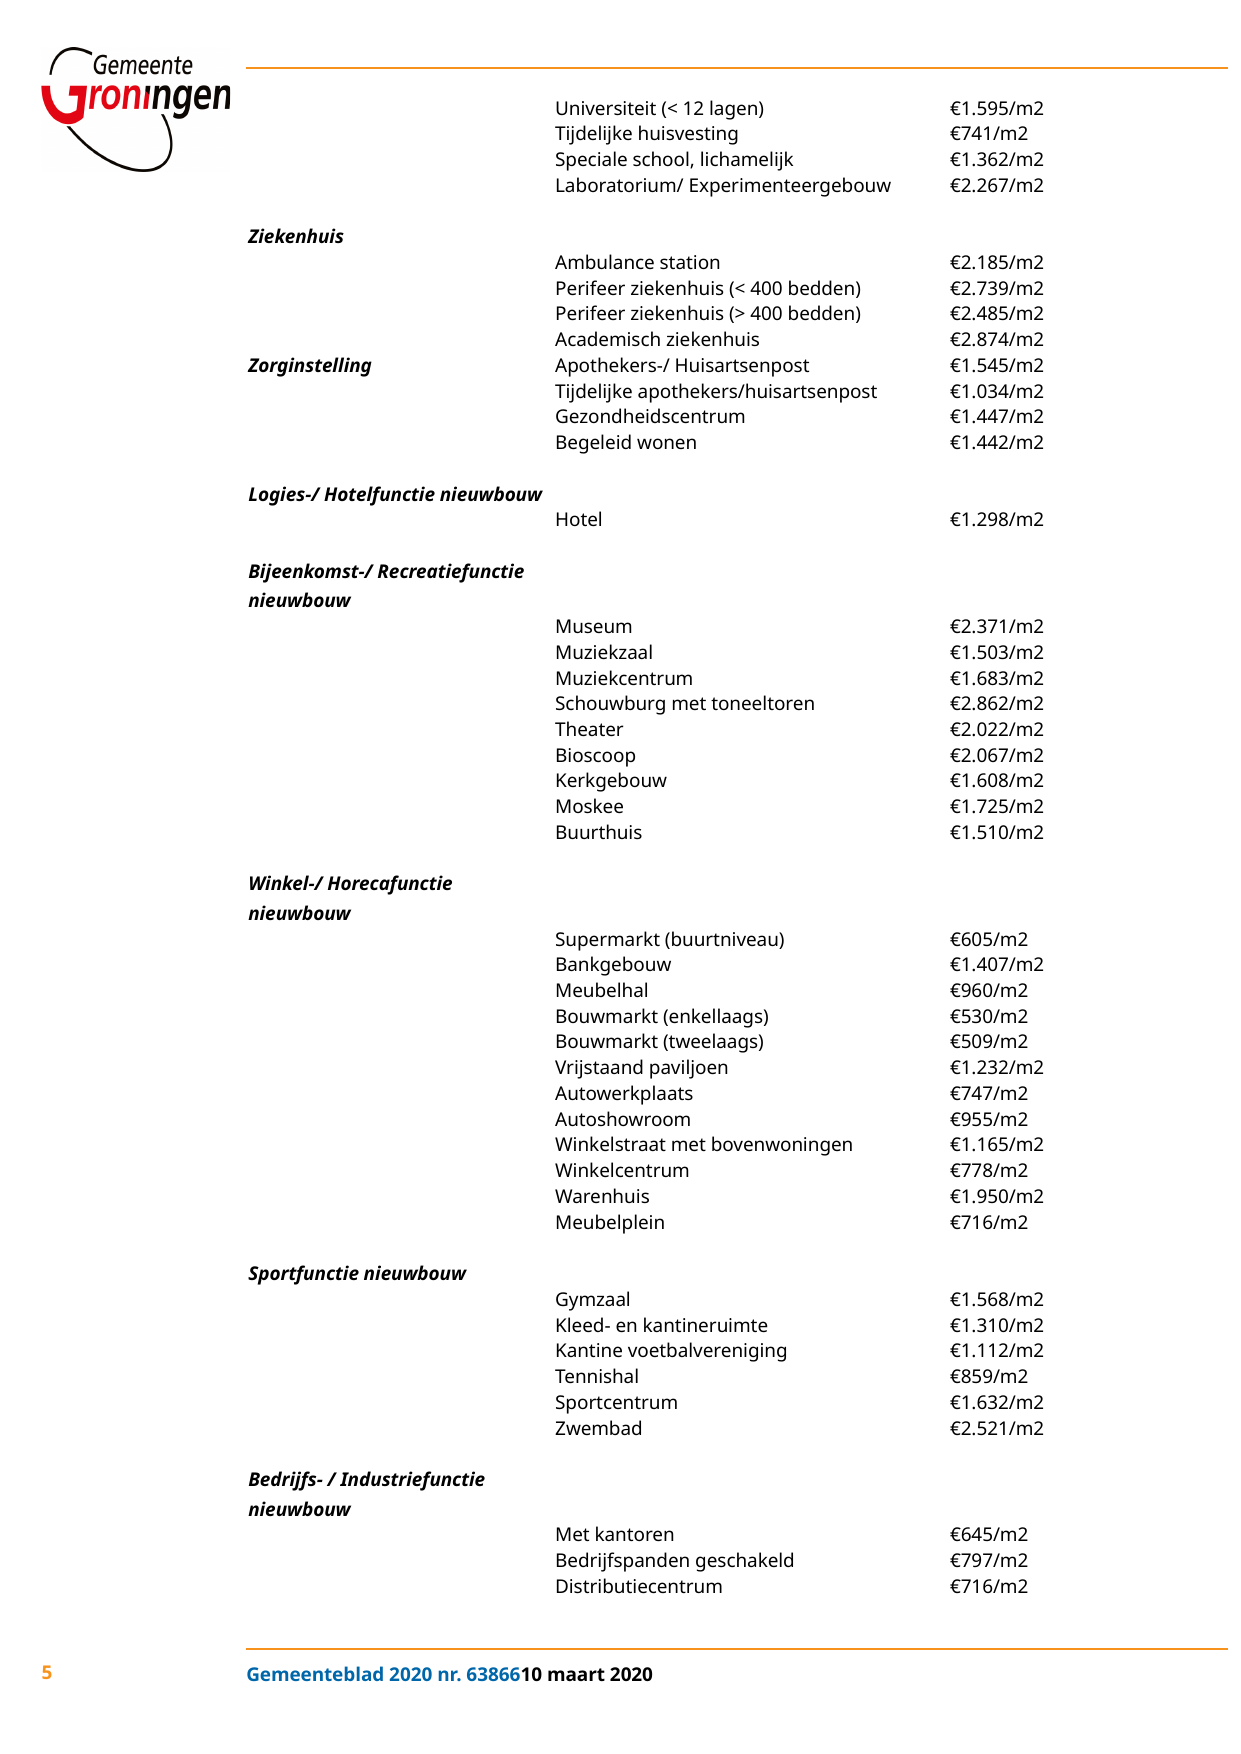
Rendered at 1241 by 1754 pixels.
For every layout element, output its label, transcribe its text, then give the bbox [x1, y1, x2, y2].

table_cell Bedrijfspanden geschakeld [555, 1547, 950, 1573]
table_cell [555, 481, 950, 506]
table_cell Tijdelijke apothekers/huisartsenpost [555, 378, 950, 403]
table_cell [248, 1235, 555, 1260]
table_cell €859/m2 [950, 1363, 1152, 1389]
table_cell [248, 793, 555, 819]
table_cell Bioscoop [555, 742, 950, 768]
table_cell [248, 1209, 555, 1234]
table_cell Meubelhal [555, 977, 950, 1003]
table_cell Theater [555, 716, 950, 742]
table_cell [950, 871, 1152, 926]
table_cell €1.503/m2 [950, 639, 1152, 665]
table_cell Begeleid wonen [555, 429, 950, 455]
table_cell €2.874/m2 [950, 326, 1152, 352]
table_cell Met kantoren [555, 1521, 950, 1547]
table_cell Buurthuis [555, 819, 950, 845]
table_cell [555, 1260, 950, 1286]
table_cell €2.862/m2 [950, 690, 1152, 716]
table_cell Zwembad [555, 1415, 950, 1440]
table_cell Autowerkplaats [555, 1080, 950, 1106]
table_cell [248, 1029, 555, 1054]
table_cell [248, 1055, 555, 1080]
table_cell €1.608/m2 [950, 768, 1152, 793]
table_cell [248, 665, 555, 690]
table_cell Bouwmarkt (tweelaags) [555, 1029, 950, 1054]
table_cell [248, 275, 555, 301]
picture [41, 47, 231, 172]
table_cell [555, 1235, 950, 1260]
table_cell Winkelcentrum [555, 1158, 950, 1183]
table_cell [248, 455, 555, 481]
table_cell [248, 690, 555, 716]
table_cell €716/m2 [950, 1209, 1152, 1234]
table_cell Gymzaal [555, 1286, 950, 1312]
table_cell [248, 198, 555, 223]
table_cell [248, 926, 555, 952]
table_cell Laboratorium/ Experimenteergebouw [555, 172, 950, 198]
table_cell €2.067/m2 [950, 742, 1152, 768]
table_cell [950, 224, 1152, 249]
table_cell [248, 1312, 555, 1337]
table_cell [950, 1440, 1152, 1466]
table_cell [555, 845, 950, 871]
table_cell €1.310/m2 [950, 1312, 1152, 1337]
table_cell Bijeenkomst-/ Recreatiefunctie nieuwbouw [248, 558, 555, 613]
table_cell Speciale school, lichamelijk [555, 146, 950, 172]
table_cell Moskee [555, 793, 950, 819]
table_cell Logies-/ Hotelfunctie nieuwbouw [248, 481, 555, 506]
table_cell [248, 1158, 555, 1183]
table_cell €2.485/m2 [950, 301, 1152, 326]
table_cell €1.165/m2 [950, 1132, 1152, 1157]
table_cell [248, 121, 555, 146]
table_cell Museum [555, 613, 950, 639]
table_cell [555, 198, 950, 223]
table_cell Autoshowroom [555, 1106, 950, 1132]
table_cell Tijdelijke huisvesting [555, 121, 950, 146]
table_cell [248, 404, 555, 429]
table_cell [248, 378, 555, 403]
table_cell €2.185/m2 [950, 249, 1152, 275]
table_cell €1.950/m2 [950, 1183, 1152, 1209]
table_cell €605/m2 [950, 926, 1152, 952]
table_cell [248, 172, 555, 198]
table_cell [248, 95, 555, 121]
table_cell Winkel-/ Horecafunctie nieuwbouw [248, 871, 555, 926]
table_cell €509/m2 [950, 1029, 1152, 1054]
table_cell €1.407/m2 [950, 952, 1152, 977]
table_cell Perifeer ziekenhuis (< 400 bedden) [555, 275, 950, 301]
table_cell [248, 1132, 555, 1157]
table_cell [950, 455, 1152, 481]
table_cell €716/m2 [950, 1573, 1152, 1599]
table_cell Schouwburg met toneeltoren [555, 690, 950, 716]
table_cell [248, 845, 555, 871]
table_cell €645/m2 [950, 1521, 1152, 1547]
table_cell [248, 249, 555, 275]
table_cell [950, 198, 1152, 223]
table_cell [950, 558, 1152, 613]
table_cell Gezondheidscentrum [555, 404, 950, 429]
table_cell Kantine voetbalvereniging [555, 1338, 950, 1363]
table_cell Meubelplein [555, 1209, 950, 1234]
table_cell €1.232/m2 [950, 1055, 1152, 1080]
table_cell Winkelstraat met bovenwoningen [555, 1132, 950, 1157]
table_cell [248, 1338, 555, 1363]
table_cell [248, 716, 555, 742]
table_cell Apothekers-/ Huisartsenpost [555, 352, 950, 378]
table_cell [950, 1260, 1152, 1286]
table_cell [248, 1080, 555, 1106]
table_cell €1.632/m2 [950, 1389, 1152, 1415]
table_cell [950, 481, 1152, 506]
table_cell [555, 558, 950, 613]
table_cell €1.595/m2 [950, 95, 1152, 121]
table_cell [248, 1440, 555, 1466]
table_cell Bankgebouw [555, 952, 950, 977]
table_cell Tennishal [555, 1363, 950, 1389]
table_cell €530/m2 [950, 1003, 1152, 1029]
table_cell €2.371/m2 [950, 613, 1152, 639]
table_cell [248, 146, 555, 172]
table_cell [248, 1521, 555, 1547]
table_cell [248, 819, 555, 845]
table_cell [555, 455, 950, 481]
table_cell Kleed- en kantineruimte [555, 1312, 950, 1337]
table_cell €2.267/m2 [950, 172, 1152, 198]
table_cell €1.725/m2 [950, 793, 1152, 819]
table_cell [950, 845, 1152, 871]
table_cell Academisch ziekenhuis [555, 326, 950, 352]
table_cell Warenhuis [555, 1183, 950, 1209]
table_cell Muziekzaal [555, 639, 950, 665]
table_cell [248, 742, 555, 768]
table_cell Muziekcentrum [555, 665, 950, 690]
table_cell [248, 977, 555, 1003]
table_cell €1.545/m2 [950, 352, 1152, 378]
table_cell €1.298/m2 [950, 506, 1152, 532]
table_cell [248, 768, 555, 793]
table_cell Ambulance station [555, 249, 950, 275]
table_cell Vrijstaand paviljoen [555, 1055, 950, 1080]
table_cell [248, 1183, 555, 1209]
table_cell [248, 639, 555, 665]
table_cell [248, 613, 555, 639]
table_cell [248, 1547, 555, 1573]
table_cell [555, 532, 950, 558]
table_cell Zorginstelling [248, 352, 555, 378]
table_cell €797/m2 [950, 1547, 1152, 1573]
table_cell €2.022/m2 [950, 716, 1152, 742]
table_cell [248, 1573, 555, 1599]
table_cell €1.447/m2 [950, 404, 1152, 429]
table_cell €1.510/m2 [950, 819, 1152, 845]
table_cell Ziekenhuis [248, 224, 555, 249]
table_cell [950, 1235, 1152, 1260]
table_cell [555, 871, 950, 926]
table_cell Distributiecentrum [555, 1573, 950, 1599]
table_cell €778/m2 [950, 1158, 1152, 1183]
table_cell [248, 1106, 555, 1132]
table_cell Bedrijfs- / Industriefunctie nieuwbouw [248, 1466, 555, 1521]
table_cell €741/m2 [950, 121, 1152, 146]
table_cell [248, 326, 555, 352]
table_cell [555, 1440, 950, 1466]
table_cell [555, 224, 950, 249]
table_cell €1.034/m2 [950, 378, 1152, 403]
table_cell Bouwmarkt (enkellaags) [555, 1003, 950, 1029]
table_cell [950, 532, 1152, 558]
table_cell Hotel [555, 506, 950, 532]
table_cell Supermarkt (buurtniveau) [555, 926, 950, 952]
table_cell [950, 1466, 1152, 1521]
table_cell Universiteit (< 12 lagen) [555, 95, 950, 121]
table_cell Perifeer ziekenhuis (> 400 bedden) [555, 301, 950, 326]
table_cell €960/m2 [950, 977, 1152, 1003]
table_cell €1.568/m2 [950, 1286, 1152, 1312]
table_cell [555, 1466, 950, 1521]
table_cell Sportcentrum [555, 1389, 950, 1415]
table_cell [248, 1389, 555, 1415]
table_cell [248, 532, 555, 558]
table_cell [248, 301, 555, 326]
table_cell [248, 506, 555, 532]
table_cell €747/m2 [950, 1080, 1152, 1106]
table_cell €2.521/m2 [950, 1415, 1152, 1440]
table_cell [248, 1003, 555, 1029]
table_cell Kerkgebouw [555, 768, 950, 793]
table_cell [248, 1415, 555, 1440]
table_cell [248, 429, 555, 455]
table_cell €1.112/m2 [950, 1338, 1152, 1363]
table_cell Sportfunctie nieuwbouw [248, 1260, 555, 1286]
table_cell €1.442/m2 [950, 429, 1152, 455]
table_cell [248, 952, 555, 977]
table_cell [248, 1286, 555, 1312]
table_cell [248, 1363, 555, 1389]
table_cell €955/m2 [950, 1106, 1152, 1132]
table_cell €1.683/m2 [950, 665, 1152, 690]
table_cell €2.739/m2 [950, 275, 1152, 301]
table_cell €1.362/m2 [950, 146, 1152, 172]
